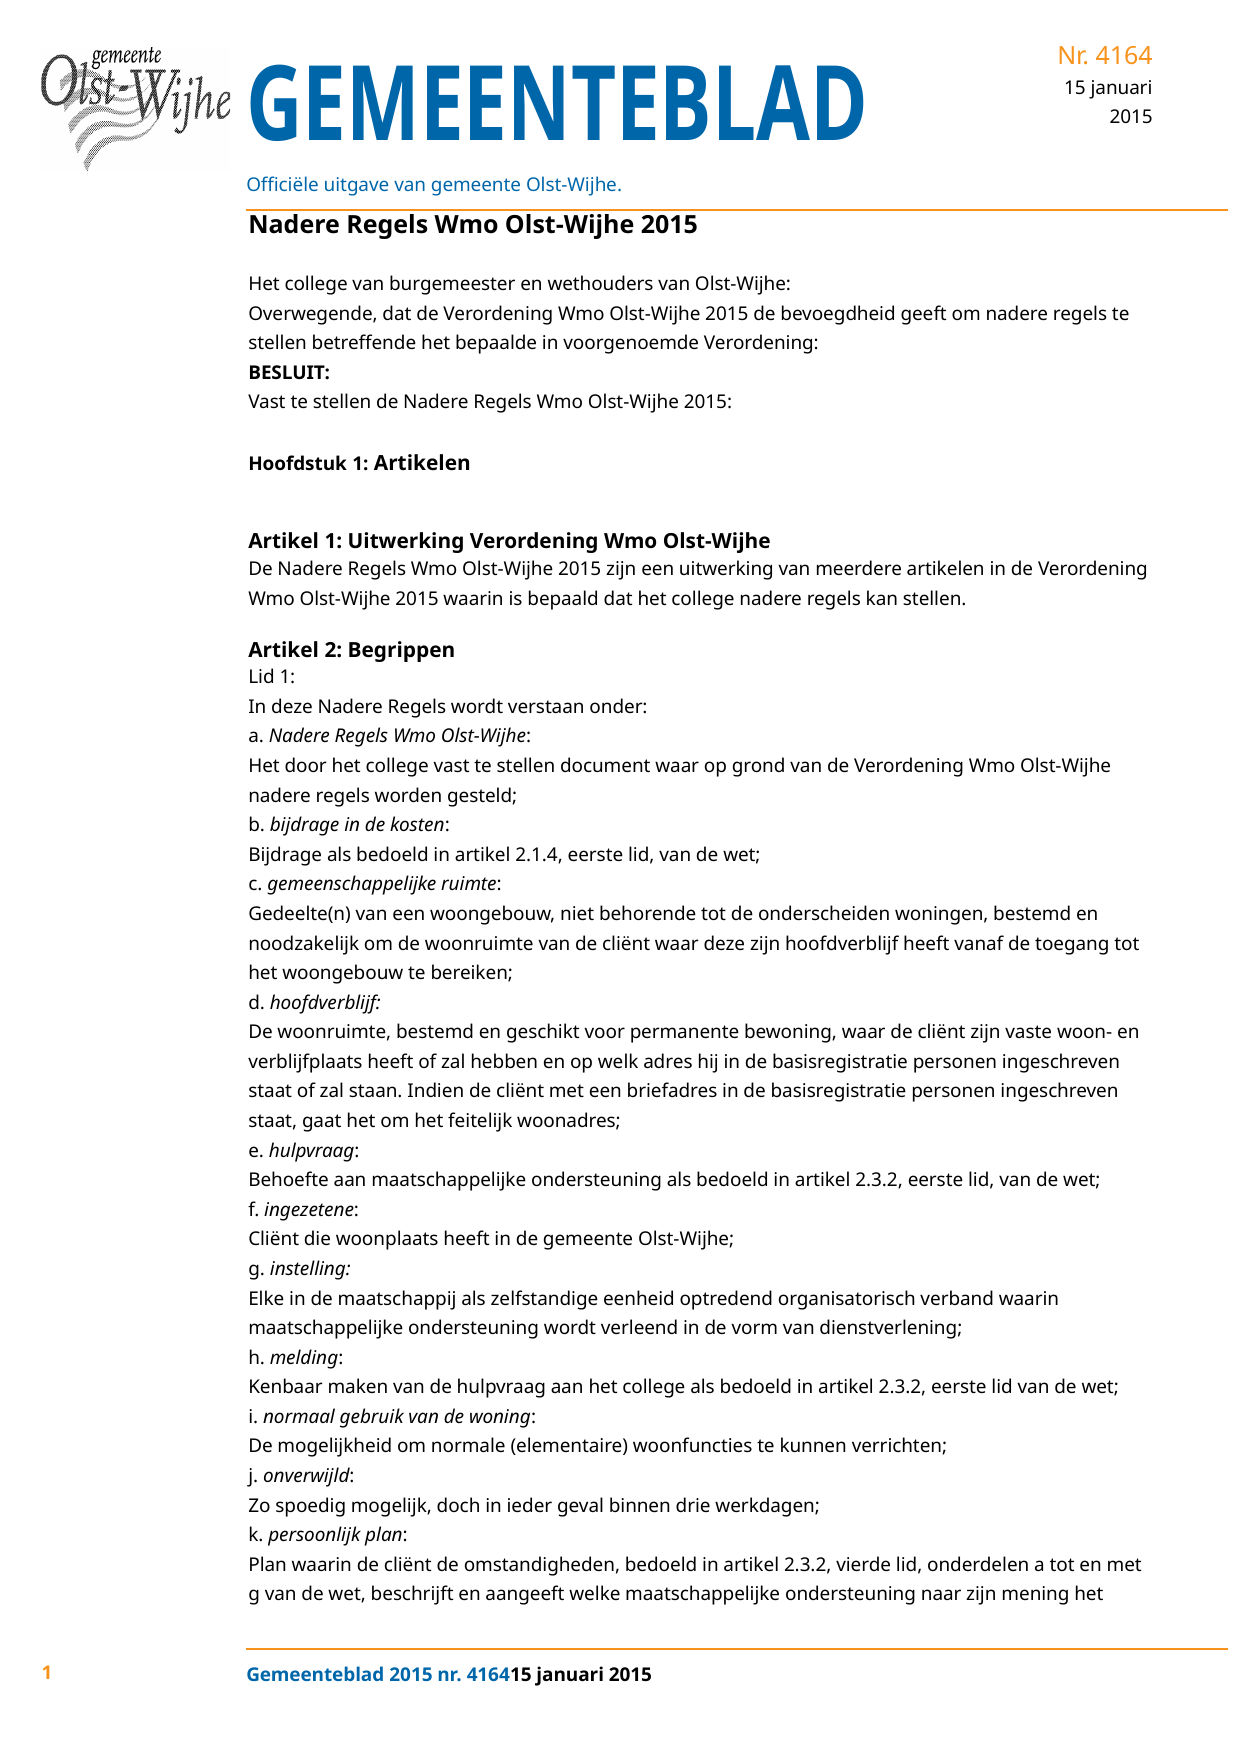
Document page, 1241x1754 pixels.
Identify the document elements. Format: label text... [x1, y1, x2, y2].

text b. bijdrage in de kosten: [248, 811, 1152, 837]
text Artikel 2: Begrippen [248, 635, 1152, 663]
text Plan waarin de cliënt de omstandigheden, bedoeld in artikel 2.3.2, vierde lid, onderdelen a tot en met g van de wet, beschrijft en aangeeft welke maatschappelijke ondersteuning naar zijn mening het [248, 1551, 1152, 1606]
text Nadere Regels Wmo Olst-Wijhe 2015 [248, 211, 1152, 241]
text c. gemeenschappelijke ruimte: [248, 871, 1152, 896]
text k. persoonlijk plan: [248, 1521, 1152, 1547]
text Bijdrage als bedoeld in artikel 2.1.4, eerste lid, van de wet; [248, 841, 1152, 867]
text j. onverwijld: [248, 1462, 1152, 1488]
text De woonruimte, bestemd en geschikt voor permanente bewoning, waar de cliënt zijn vaste woon- en verblijfplaats heeft of zal hebben en op welk adres hij in de basisregistratie personen ingeschreven staat of zal staan. Indien de cliënt met een briefadres in de basisregistratie personen ingeschreven staat, gaat het om het feitelijk woonadres; [248, 1018, 1152, 1133]
text Behoefte aan maatschappelijke ondersteuning als bedoeld in artikel 2.3.2, eerste lid, van de wet; [248, 1166, 1152, 1192]
picture [41, 47, 231, 172]
text h. melding: [248, 1344, 1152, 1370]
text Vast te stellen de Nadere Regels Wmo Olst-Wijhe 2015: [248, 389, 1152, 414]
text Overwegende, dat de Verordening Wmo Olst-Wijhe 2015 de bevoegdheid geeft om nadere regels te stellen betreffende het bepaalde in voorgenoemde Verordening: [248, 300, 1152, 355]
text g. instelling: [248, 1255, 1152, 1281]
text i. normaal gebruik van de woning: [248, 1403, 1152, 1429]
text Het door het college vast te stellen document waar op grond van de Verordening Wmo Olst-Wijhe nadere regels worden gesteld; [248, 752, 1152, 808]
text e. hulpvraag: [248, 1137, 1152, 1163]
text d. hoofdverblijf: [248, 989, 1152, 1015]
text Lid 1: [248, 663, 1152, 689]
text Artikel 1: Uitwerking Verordening Wmo Olst-Wijhe [248, 527, 1152, 555]
text Zo spoedig mogelijk, doch in ieder geval binnen drie werkdagen; [248, 1492, 1152, 1518]
text Kenbaar maken van de hulpvraag aan het college als bedoeld in artikel 2.3.2, eerste lid van de wet; [248, 1373, 1152, 1399]
text De mogelijkheid om normale (elementaire) woonfuncties te kunnen verrichten; [248, 1433, 1152, 1458]
text In deze Nadere Regels wordt verstaan onder: [248, 693, 1152, 719]
text Gedeelte(n) van een woongebouw, niet behorende tot de onderscheiden woningen, bestemd en noodzakelijk om de woonruimte van de cliënt waar deze zijn hoofdverblijf heeft vanaf de toegang tot het woongebouw te bereiken; [248, 900, 1152, 985]
text BESLUIT: [248, 359, 1152, 385]
text Cliënt die woonplaats heeft in de gemeente Olst-Wijhe; [248, 1226, 1152, 1251]
text f. ingezetene: [248, 1196, 1152, 1222]
text Hoofdstuk 1: Artikelen [248, 448, 1152, 476]
text De Nadere Regels Wmo Olst-Wijhe 2015 zijn een uitwerking van meerdere artikelen in de Verordening Wmo Olst-Wijhe 2015 waarin is bepaald dat het college nadere regels kan stellen. [248, 555, 1152, 610]
text Het college van burgemeester en wethouders van Olst-Wijhe: [248, 270, 1152, 296]
text Elke in de maatschappij als zelfstandige eenheid optredend organisatorisch verband waarin maatschappelijke ondersteuning wordt verleend in de vorm van dienstverlening; [248, 1285, 1152, 1340]
text a. Nadere Regels Wmo Olst-Wijhe: [248, 723, 1152, 748]
